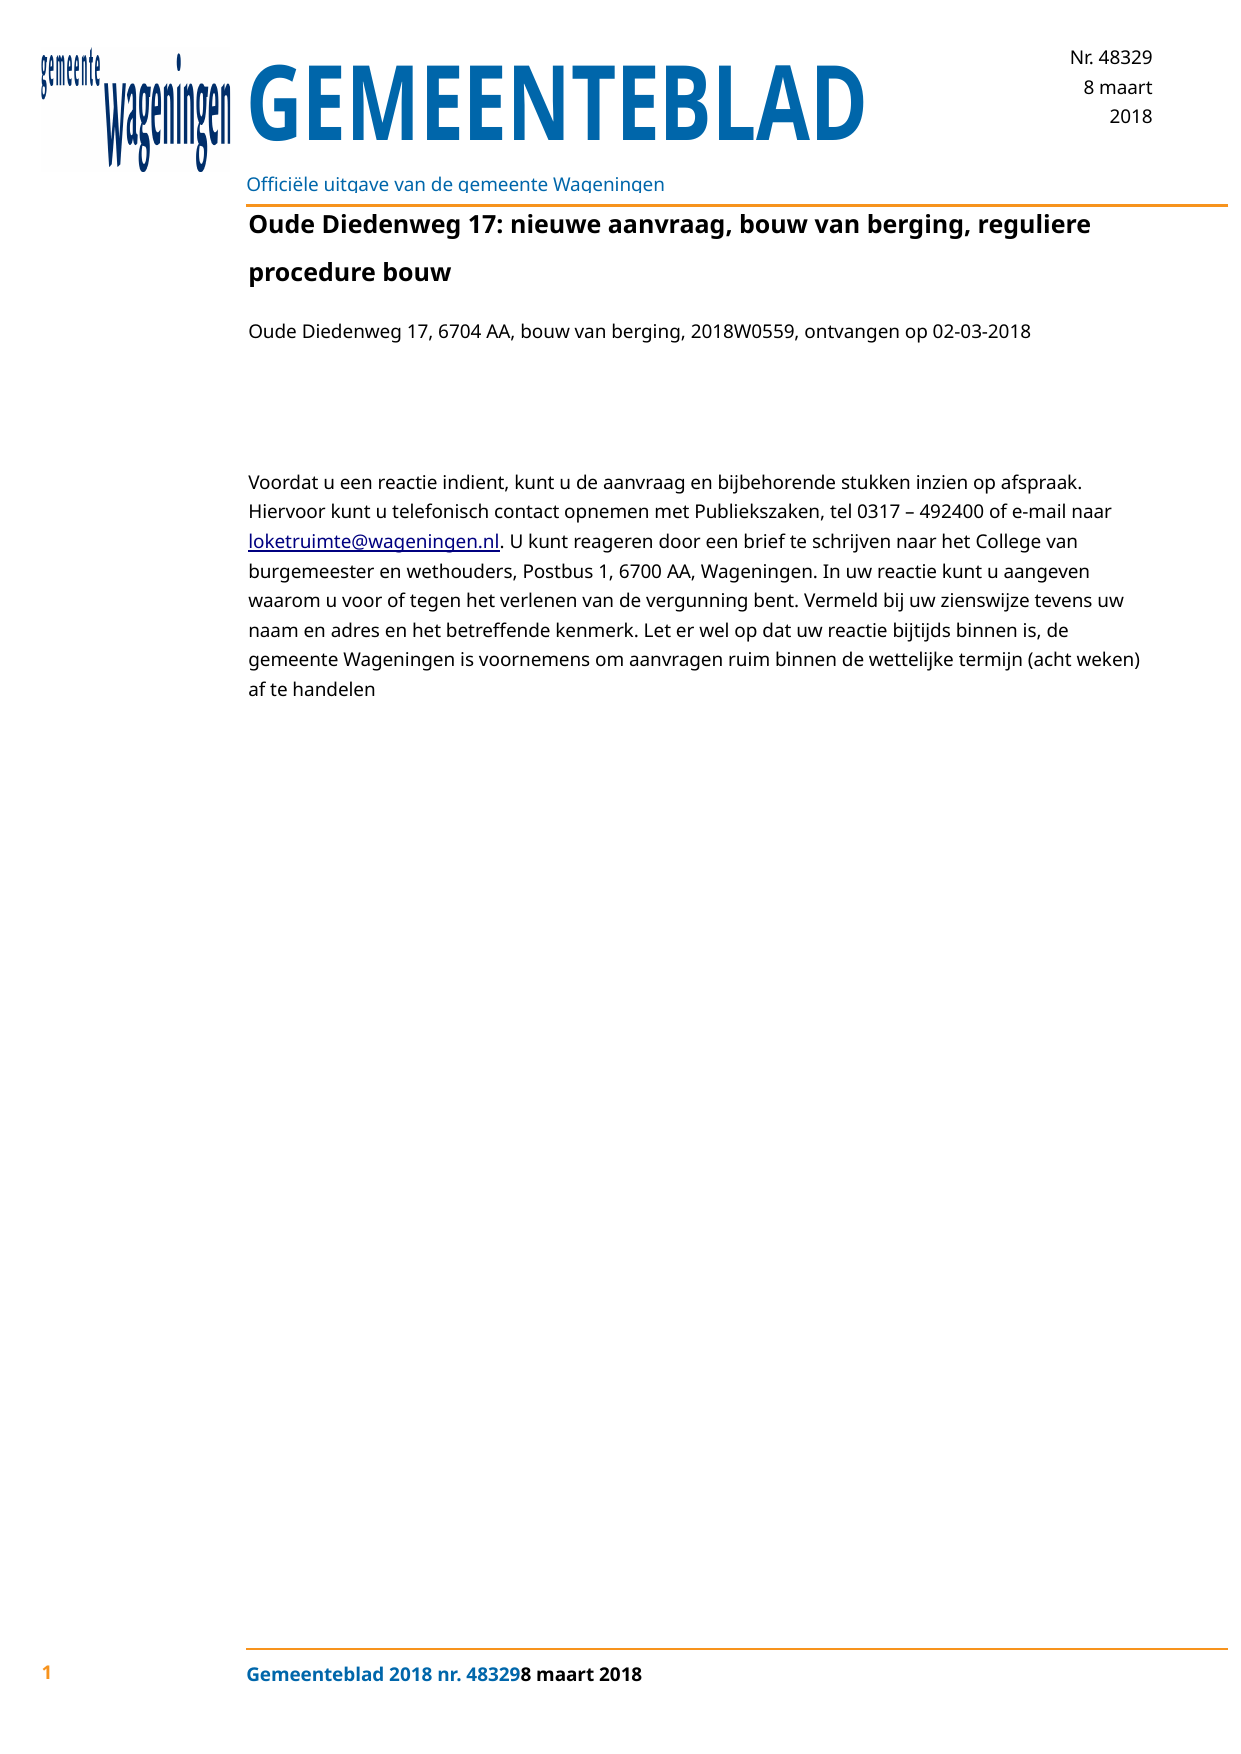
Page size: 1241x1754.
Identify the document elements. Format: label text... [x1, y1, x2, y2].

text Oude Diedenweg 17: nieuwe aanvraag, bouw van berging, reguliere procedure bouw [248, 207, 1152, 288]
text Voordat u een reactie indient, kunt u de aanvraag en bijbehorende stukken inzien op afspraak. Hiervoor kunt u telefonisch contact opnemen met Publiekszaken, tel 0317 – 492400 of e-mail naar loketruimte@wageningen.nl. U kunt reageren door een brief te schrijven naar het College van burgemeester en wethouders, Postbus 1, 6700 AA, Wageningen. In uw reactie kunt u aangeven waarom u voor of tegen het verlenen van de vergunning bent. Vermeld bij uw zienswijze tevens uw naam en adres en het betreffende kenmerk. Let er wel op dat uw reactie bijtijds binnen is, de gemeente Wageningen is voornemens om aanvragen ruim binnen de wettelijke termijn (acht weken) af te handelen [248, 469, 1152, 702]
text Oude Diedenweg 17, 6704 AA, bouw van berging, 2018W0559, ontvangen op 02-03-2018 [248, 318, 1152, 344]
picture [41, 47, 231, 172]
